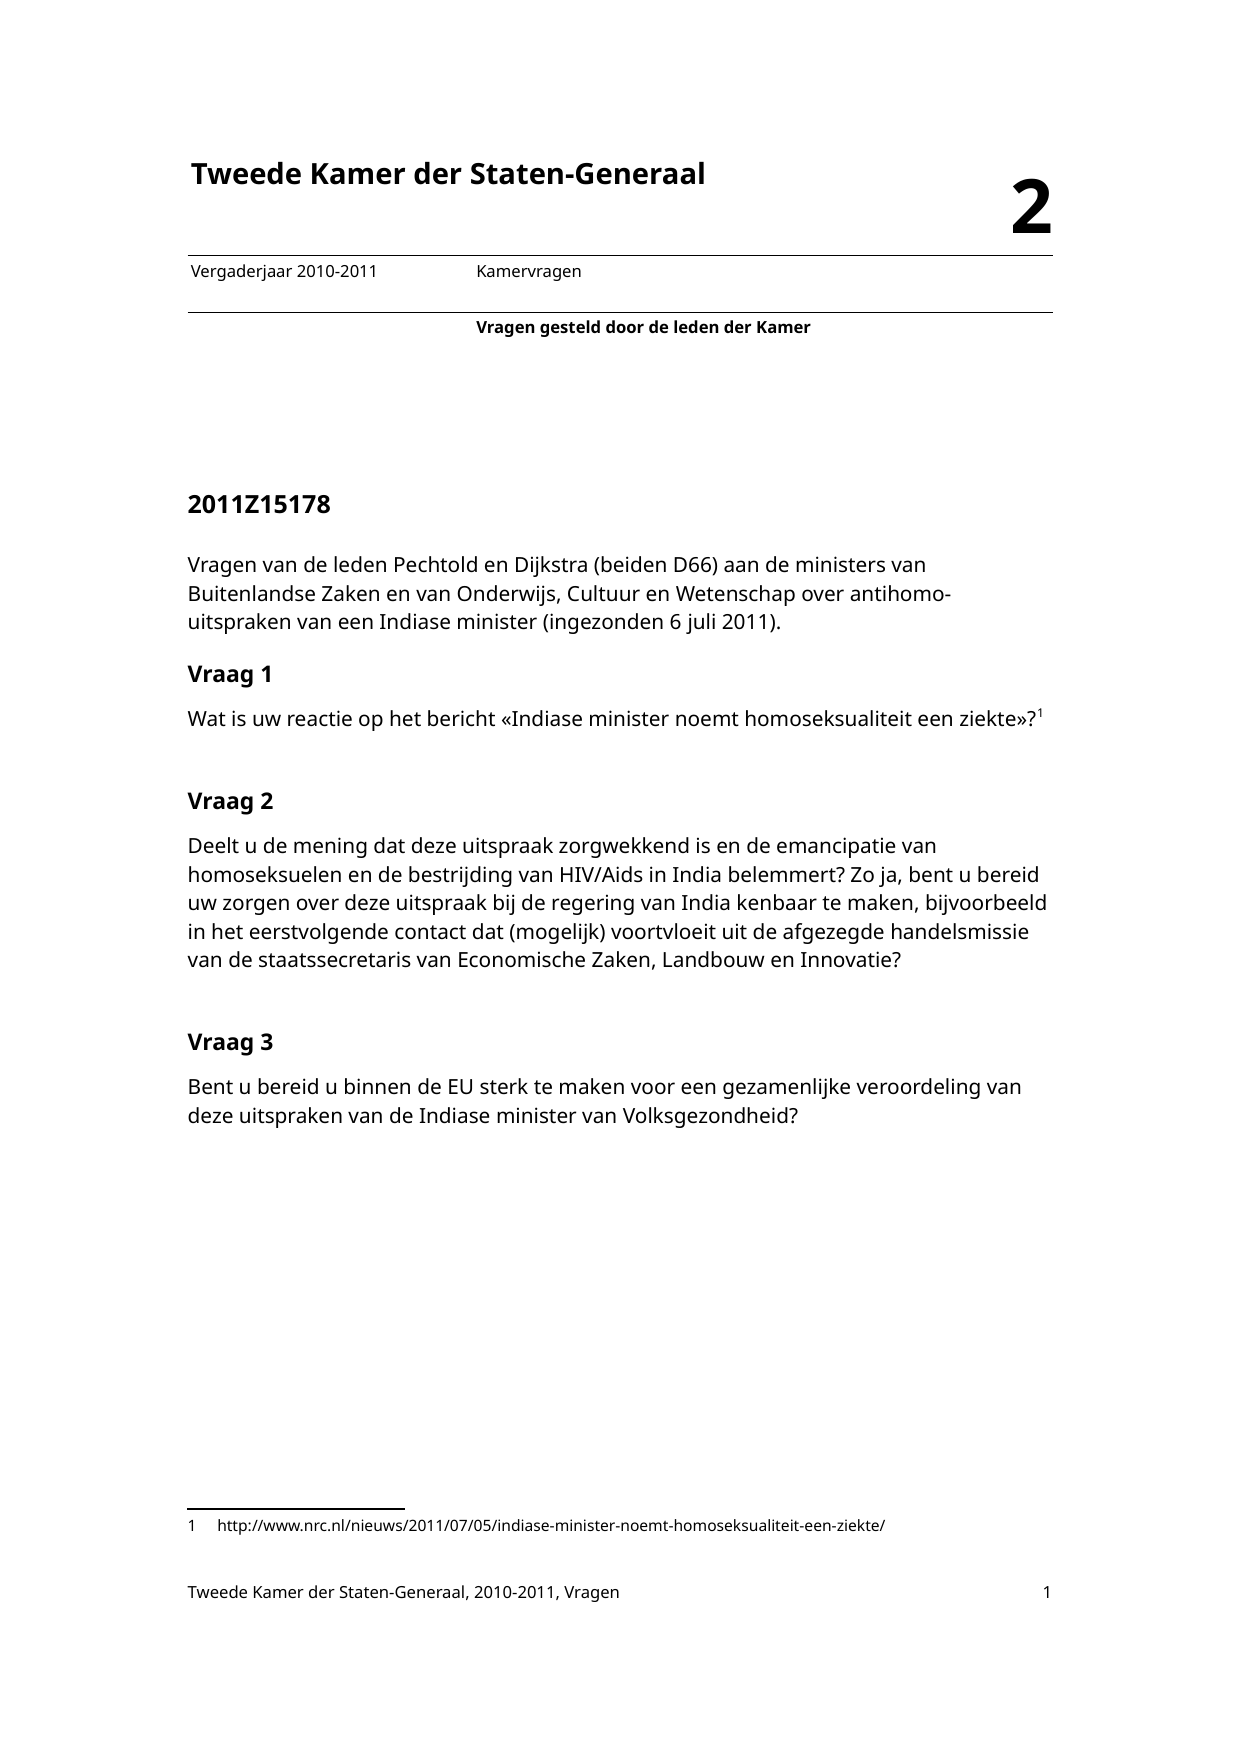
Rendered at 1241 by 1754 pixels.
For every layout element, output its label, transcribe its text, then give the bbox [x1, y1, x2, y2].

text Bent u bereid u binnen de EU sterk te maken voor een gezamenlijke veroordeling van deze uitspraken van de Indiase minister van Volksgezondheid? [187, 1072, 1053, 1129]
table_header Tweede Kamer der Staten-Generaal [188, 150, 879, 255]
subtitle Vraag 1 [187, 658, 1053, 689]
table_cell Kamervragen [473, 256, 1053, 312]
text http://www.nrc.nl/nieuws/2011/07/05/indiase-minister-noemt-homoseksualiteit-een-ziekte/ [187, 1479, 1053, 1536]
text Deelt u de mening dat deze uitspraak zorgwekkend is en de emancipatie van homoseksuelen en de bestrijding van HIV/Aids in India belemmert? Zo ja, bent u bereid uw zorgen over deze uitspraak bij de regering van India kenbaar te maken, bijvoorbeeld in het eerstvolgende contact dat (mogelijk) voortvloeit uit de afgezegde handelsmissie van de staatssecretaris van Economische Zaken, Landbouw en Innovatie? [187, 832, 1053, 974]
table_header 2 [880, 150, 1053, 255]
table_cell Vergaderjaar 2010-2011 [188, 256, 473, 312]
text Vragen van de leden Pechtold en Dijkstra (beiden D66) aan de ministers van Buitenlandse Zaken en van Onderwijs, Cultuur en Wetenschap over antihomo-uitspraken van een Indiase minister (ingezonden 6 juli 2011). [187, 550, 1053, 636]
text 2011Z15178 [187, 487, 1053, 521]
subtitle Vraag 3 [187, 1026, 1053, 1057]
table_cell [188, 313, 473, 339]
subtitle Vraag 2 [187, 785, 1053, 817]
text Wat is uw reactie op het bericht «Indiase minister noemt homoseksualiteit een ziekte»? [187, 704, 1053, 733]
table_cell Vragen gesteld door de leden der Kamer [473, 313, 1053, 339]
